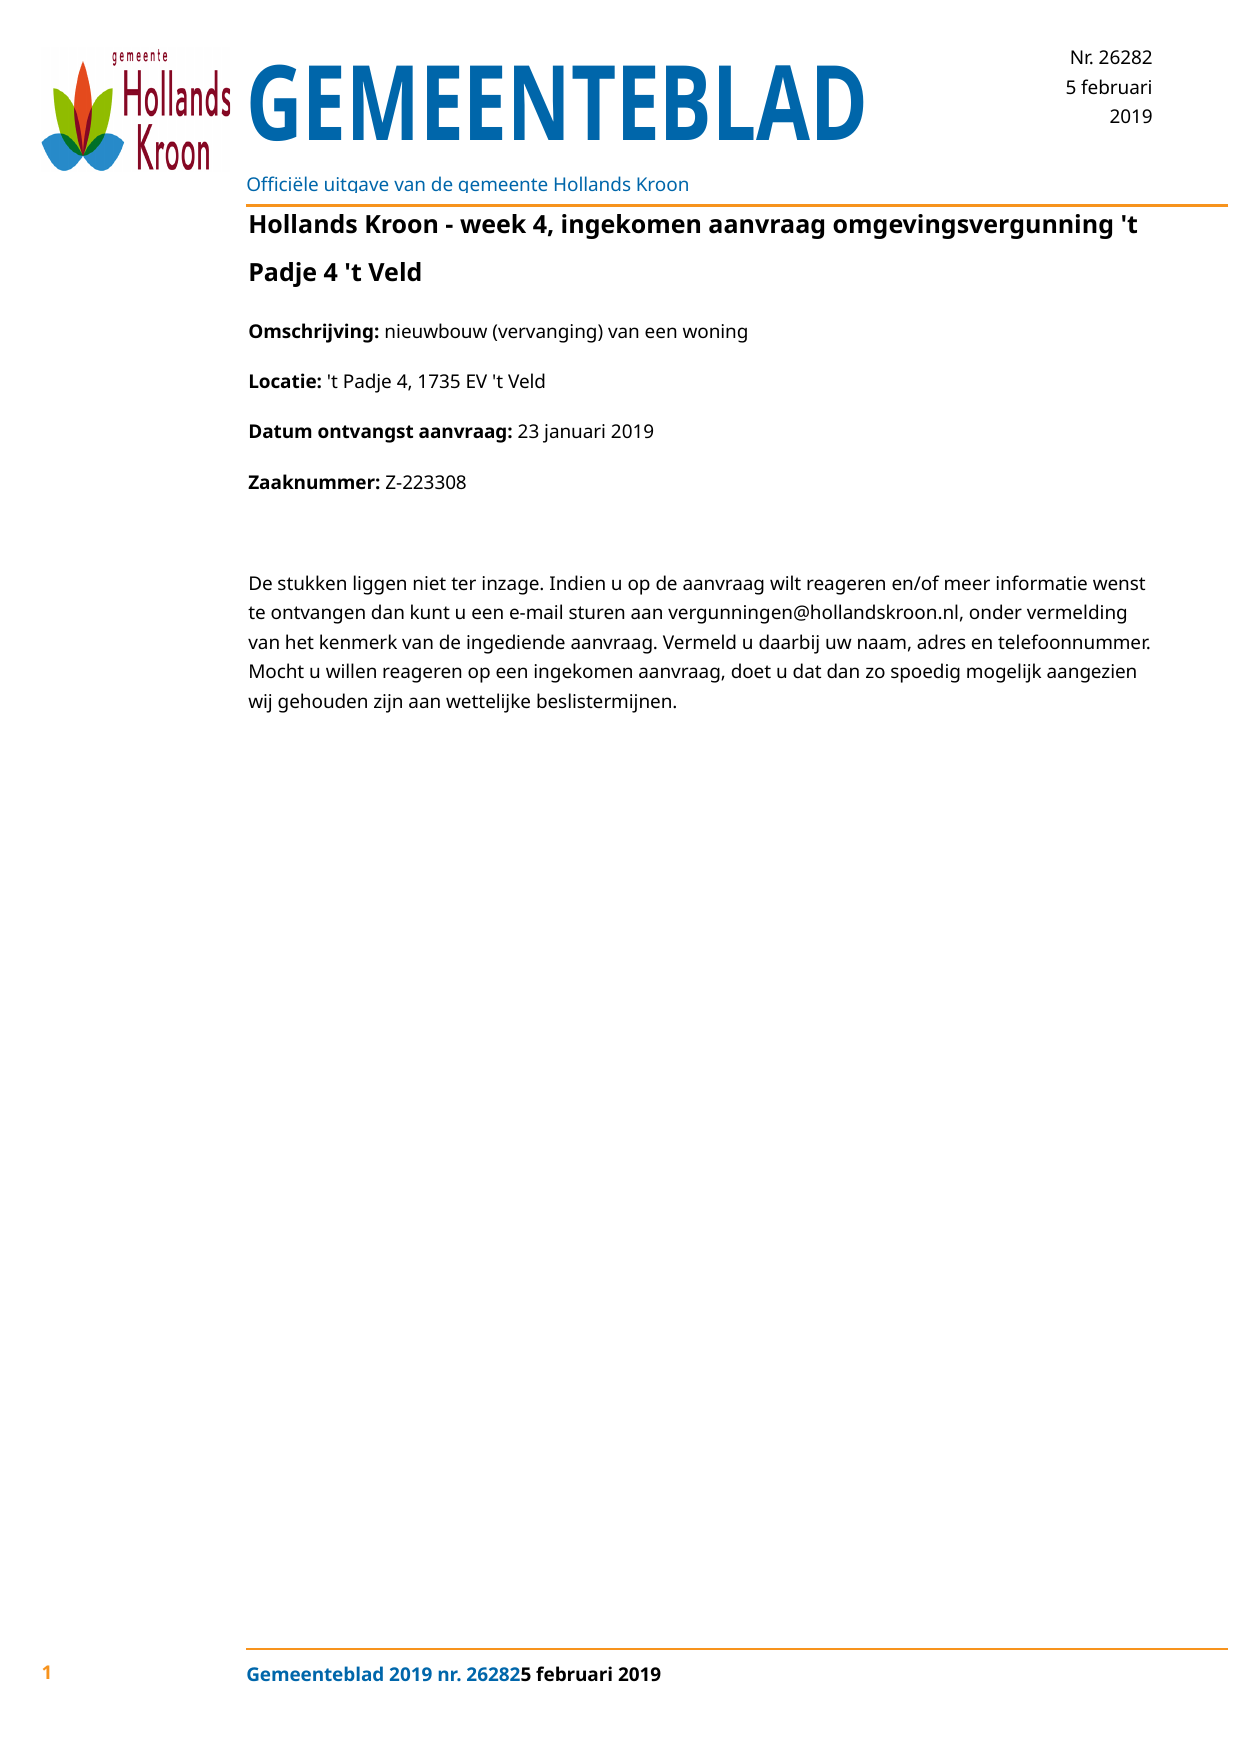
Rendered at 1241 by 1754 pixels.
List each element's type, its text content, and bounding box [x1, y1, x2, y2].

picture [41, 47, 231, 172]
text De stukken liggen niet ter inzage. Indien u op de aanvraag wilt reageren en/of meer informatie wenst te ontvangen dan kunt u een e-mail sturen aan vergunningen@hollandskroon.nl, onder vermelding van het kenmerk van de ingediende aanvraag. Vermeld u daarbij uw naam, adres en telefoonnummer. Mocht u willen reageren op een ingekomen aanvraag, doet u dat dan zo spoedig mogelijk aangezien wij gehouden zijn aan wettelijke beslistermijnen. [248, 570, 1152, 714]
text Hollands Kroon - week 4, ingekomen aanvraag omgevingsvergunning 't Padje 4 't Veld [248, 207, 1152, 288]
text Datum ontvangst aanvraag: 23 januari 2019 [248, 419, 1152, 444]
text Locatie: 't Padje 4, 1735 EV 't Veld [248, 368, 1152, 394]
text Zaaknummer: Z-223308 [248, 469, 1152, 495]
text Omschrijving: nieuwbouw (vervanging) van een woning [248, 318, 1152, 344]
